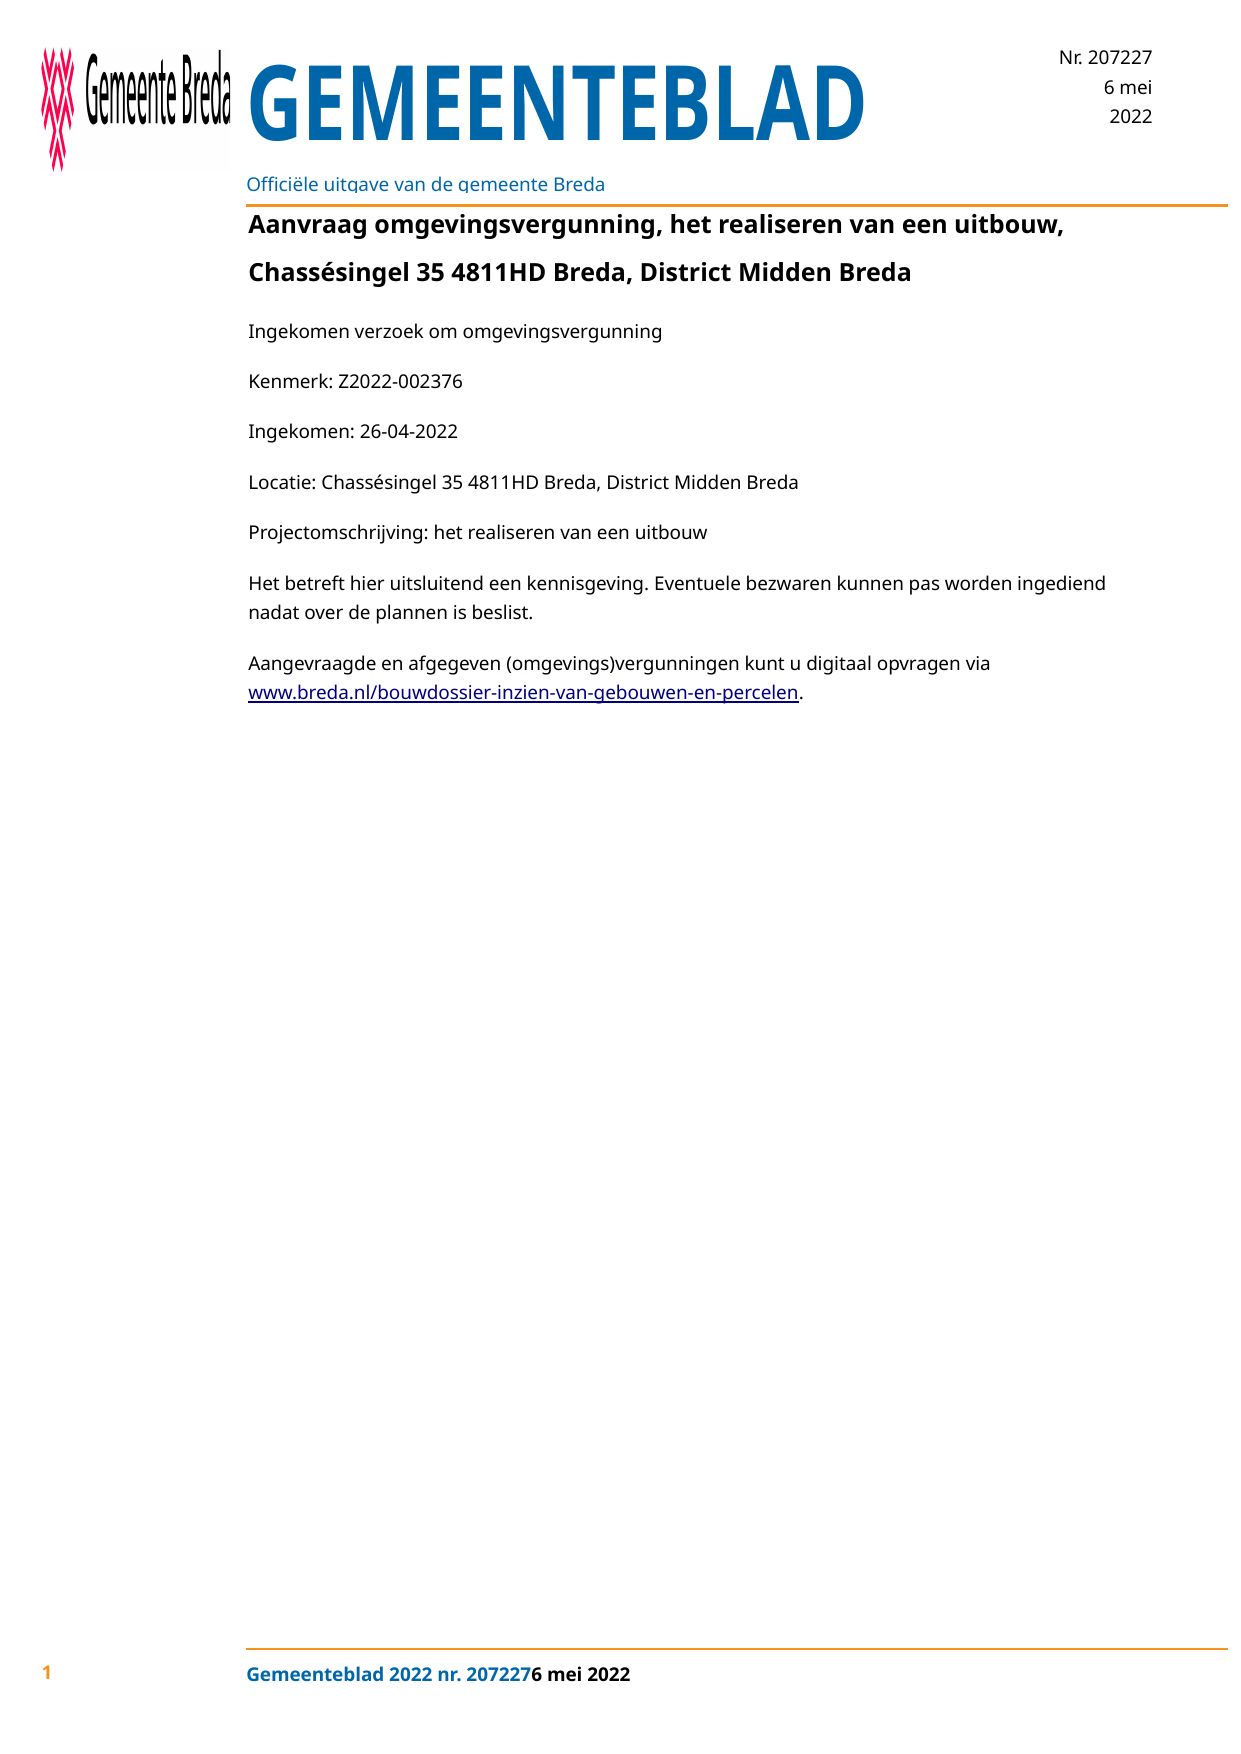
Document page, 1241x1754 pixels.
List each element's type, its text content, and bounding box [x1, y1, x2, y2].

text Het betreft hier uitsluitend een kennisgeving. Eventuele bezwaren kunnen pas worden ingediend nadat over de plannen is beslist. [248, 570, 1152, 625]
text Aangevraagde en afgegeven (omgevings)vergunningen kunt u digitaal opvragen via www.breda.nl/bouwdossier-inzien-van-gebouwen-en-percelen. [248, 650, 1152, 705]
text Ingekomen verzoek om omgevingsvergunning [248, 318, 1152, 344]
text Kenmerk: Z2022-002376 [248, 368, 1152, 394]
text Ingekomen: 26-04-2022 [248, 419, 1152, 444]
text Aanvraag omgevingsvergunning, het realiseren van een uitbouw, Chassésingel 35 4811HD Breda, District Midden Breda [248, 207, 1152, 288]
picture [41, 47, 231, 172]
text Projectomschrijving: het realiseren van een uitbouw [248, 519, 1152, 545]
text Locatie: Chassésingel 35 4811HD Breda, District Midden Breda [248, 469, 1152, 495]
